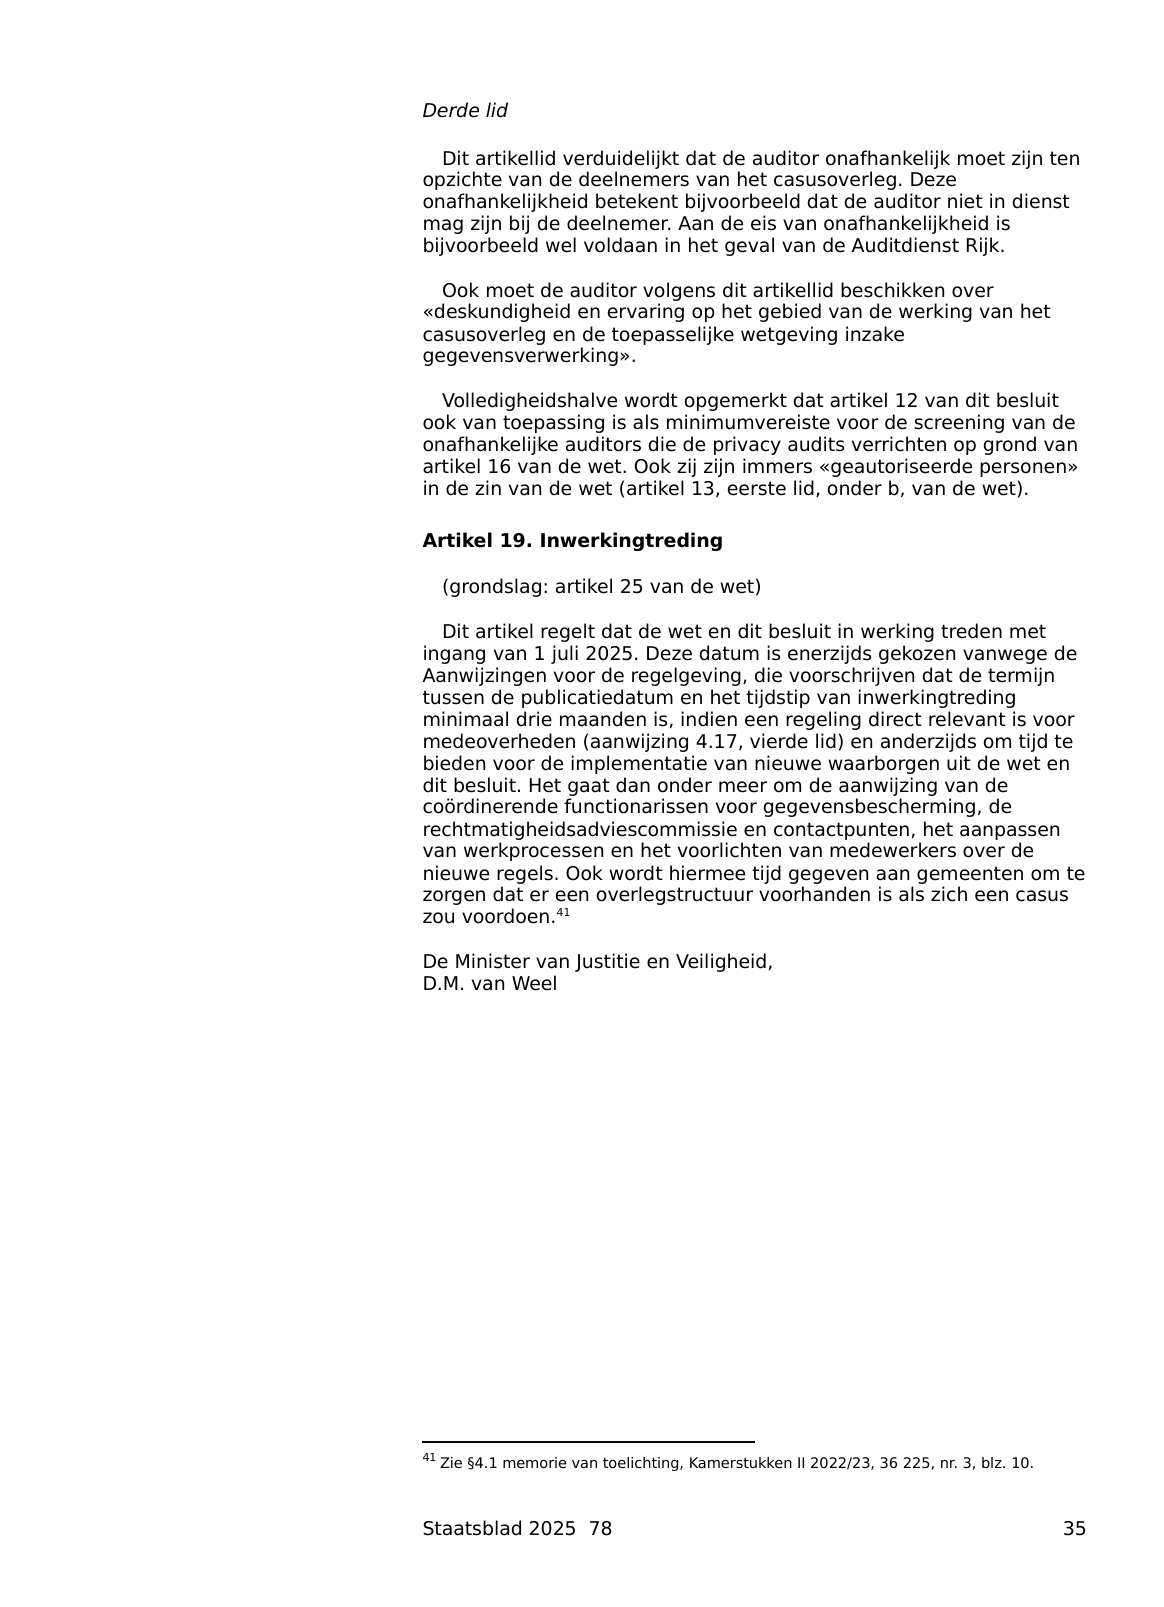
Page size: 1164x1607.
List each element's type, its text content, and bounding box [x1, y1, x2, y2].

text Volledigheidshalve wordt opgemerkt dat artikel 12 van dit besluit ook van toepassing is als minimumvereiste voor de screening van de onafhankelijke auditors die de privacy audits verrichten op grond van artikel 16 van de wet. Ook zij zijn immers «geautoriseerde personen» in de zin van de wet (artikel 13, eerste lid, onder b, van de wet). [422, 389, 1087, 499]
subtitle Derde lid [422, 100, 1087, 122]
text Dit artikellid verduidelijkt dat de auditor onafhankelijk moet zijn ten opzichte van de deelnemers van het casusoverleg. Deze onafhankelijkheid betekent bijvoorbeeld dat de auditor niet in dienst mag zijn bij de deelnemer. Aan de eis van onafhankelijkheid is bijvoorbeeld wel voldaan in het geval van de Auditdienst Rijk. [422, 147, 1087, 257]
subtitle Artikel 19. Inwerkingtreding [422, 529, 1087, 551]
text De Minister van Justitie en Veiligheid, D.M. van Weel [422, 951, 1087, 994]
text Dit artikel regelt dat de wet en dit besluit in werking treden met ingang van 1 juli 2025. Deze datum is enerzijds gekozen vanwege de Aanwijzingen voor de regelgeving, die voorschrijven dat de termijn tussen de publicatiedatum en het tijdstip van inwerkingtreding minimaal drie maanden is, indien een regeling direct relevant is voor medeoverheden (aanwijzing 4.17, vierde lid) en anderzijds om tijd te bieden voor de implementatie van nieuwe waarborgen uit de wet en dit besluit. Het gaat dan onder meer om de aanwijzing van de coördinerende functionarissen voor gegevensbescherming, de rechtmatigheidsadviescommissie en contactpunten, het aanpassen van werkprocessen en het voorlichten van medewerkers over de nieuwe regels. Ook wordt hiermee tijd gegeven aan gemeenten om te zorgen dat er een overlegstructuur voorhanden is als zich een casus zou voordoen. [422, 621, 1087, 928]
text (grondslag: artikel 25 van de wet) [422, 576, 1087, 598]
text Ook moet de auditor volgens dit artikellid beschikken over «deskundigheid en ervaring op het gebied van de werking van het casusoverleg en de toepasselijke wetgeving inzake gegevensverwerking». [422, 279, 1087, 367]
text Zie §4.1 memorie van toelichting, Kamerstukken II 2022/23, 36 225, nr. 3, blz. 10. [422, 1451, 1087, 1473]
